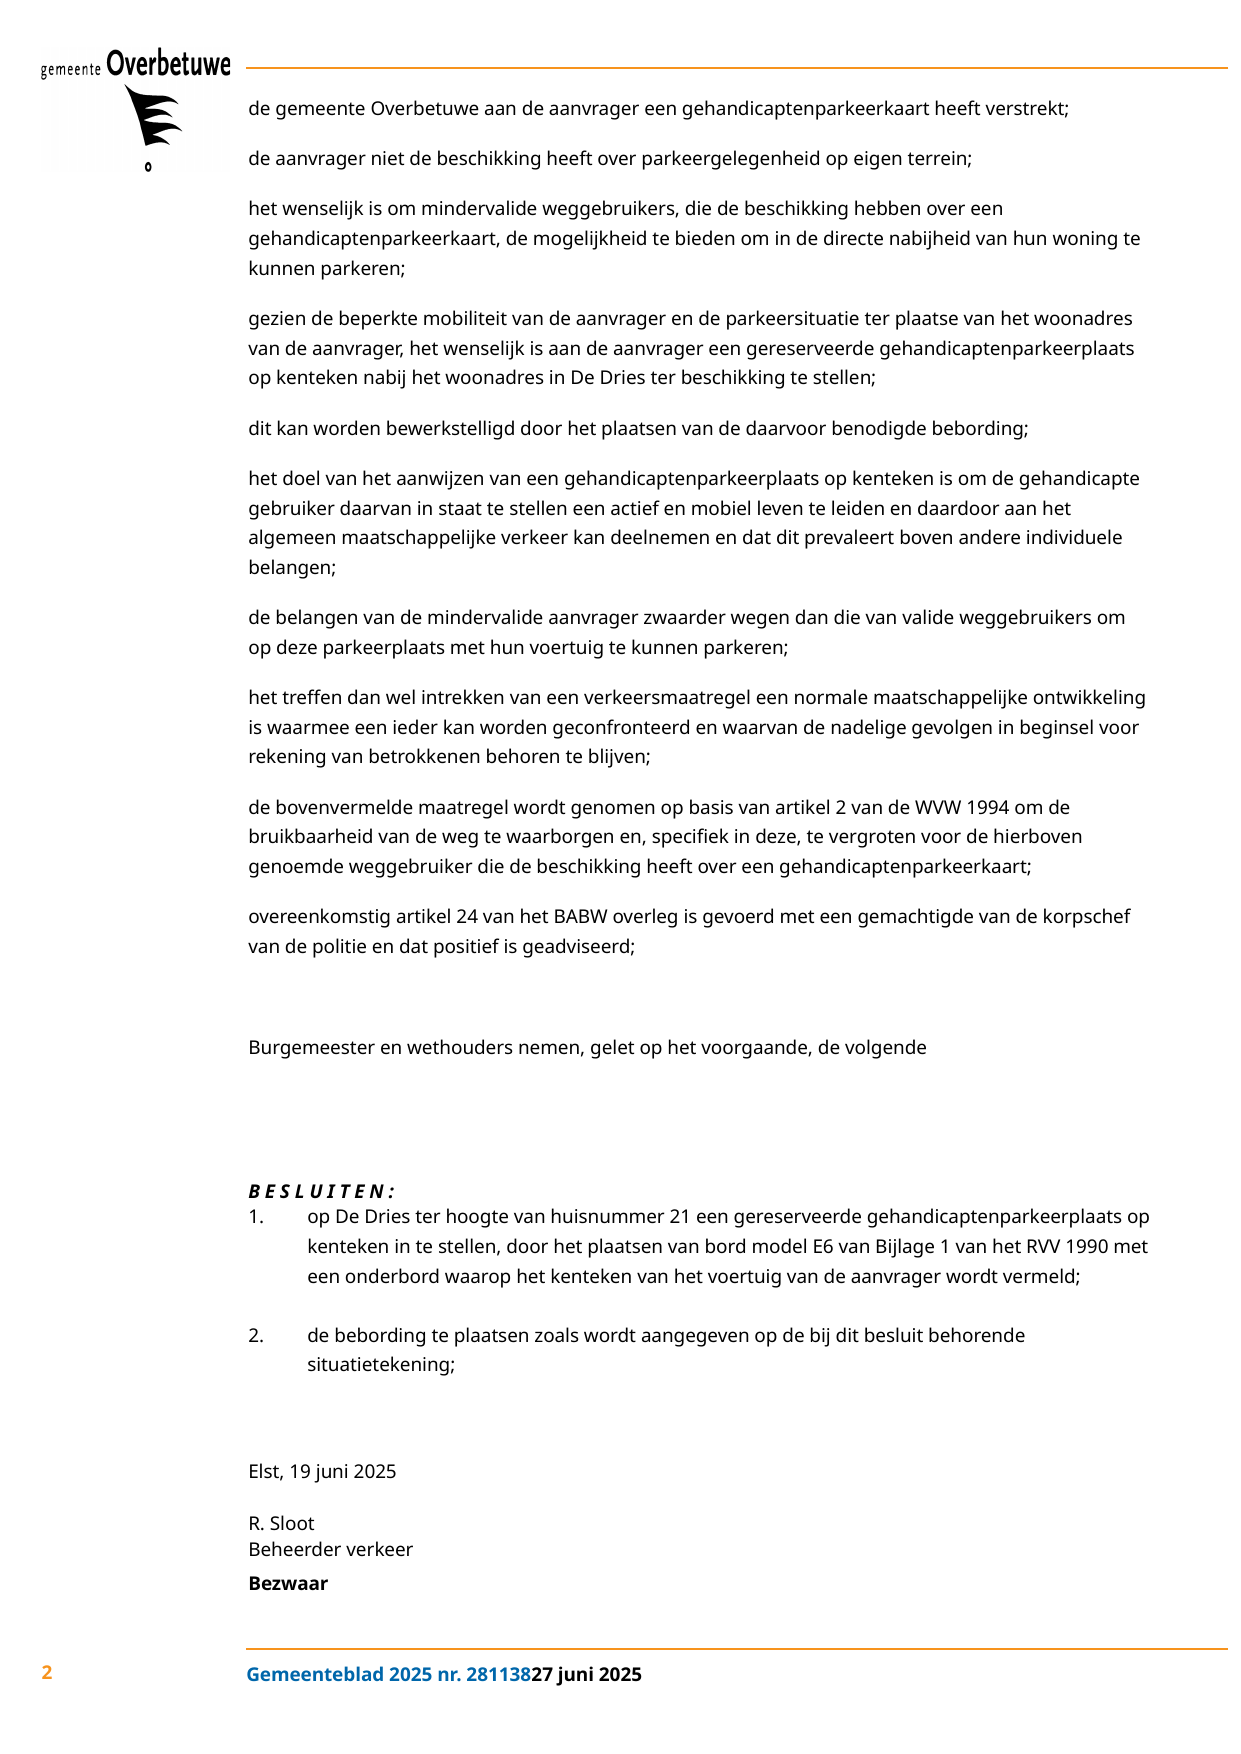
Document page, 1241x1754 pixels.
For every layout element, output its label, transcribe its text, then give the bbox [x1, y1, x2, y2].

text B E S L U I T E N : [248, 1178, 1152, 1204]
picture [41, 47, 231, 172]
text Beheerder verkeer [248, 1536, 1152, 1561]
text Bezwaar [248, 1575, 1152, 1594]
text het treffen dan wel intrekken van een verkeersmaatregel een normale maatschappelijke ontwikkeling is waarmee een ieder kan worden geconfronteerd en waarvan de nadelige gevolgen in beginsel voor rekening van betrokkenen behoren te blijven; [248, 684, 1152, 769]
list de bebording te plaatsen zoals wordt aangegeven op de bij dit besluit behorende situatietekening; [248, 1322, 1152, 1377]
text de aanvrager niet de beschikking heeft over parkeergelegenheid op eigen terrein; [248, 145, 1152, 171]
text gezien de beperkte mobiliteit van de aanvrager en de parkeersituatie ter plaatse van het woonadres van de aanvrager, het wenselijk is aan de aanvrager een gereserveerde gehandicaptenparkeerplaats op kenteken nabij het woonadres in De Dries ter beschikking te stellen; [248, 305, 1152, 390]
list op De Dries ter hoogte van huisnummer 21 een gereserveerde gehandicaptenparkeerplaats op kenteken in te stellen, door het plaatsen van bord model E6 van Bijlage 1 van het RVV 1990 met een onderbord waarop het kenteken van het voertuig van de aanvrager wordt vermeld; [248, 1204, 1152, 1288]
text Burgemeester en wethouders nemen, gelet op het voorgaande, de volgende [248, 1034, 1152, 1060]
text de belangen van de mindervalide aanvrager zwaarder wegen dan die van valide weggebruikers om op deze parkeerplaats met hun voertuig te kunnen parkeren; [248, 604, 1152, 660]
text het wenselijk is om mindervalide weggebruikers, die de beschikking hebben over een gehandicaptenparkeerkaart, de mogelijkheid te bieden om in de directe nabijheid van hun woning te kunnen parkeren; [248, 196, 1152, 281]
text de bovenvermelde maatregel wordt genomen op basis van artikel 2 van de WVW 1994 om de bruikbaarheid van de weg te waarborgen en, specifiek in deze, te vergroten voor de hierboven genoemde weggebruiker die de beschikking heeft over een gehandicaptenparkeerkaart; [248, 794, 1152, 879]
text overeenkomstig artikel 24 van het BABW overleg is gevoerd met een gemachtigde van de korpschef van de politie en dat positief is geadviseerd; [248, 903, 1152, 959]
text de gemeente Overbetuwe aan de aanvrager een gehandicaptenparkeerkaart heeft verstrekt; [248, 95, 1152, 121]
text dit kan worden bewerkstelligd door het plaatsen van de daarvoor benodigde bebording; [248, 415, 1152, 441]
text R. Sloot [248, 1510, 1152, 1536]
text Elst, 19 juni 2025 [248, 1458, 1152, 1484]
text het doel van het aanwijzen van een gehandicaptenparkeerplaats op kenteken is om de gehandicapte gebruiker daarvan in staat te stellen een actief en mobiel leven te leiden en daardoor aan het algemeen maatschappelijke verkeer kan deelnemen en dat dit prevaleert boven andere individuele belangen; [248, 465, 1152, 580]
